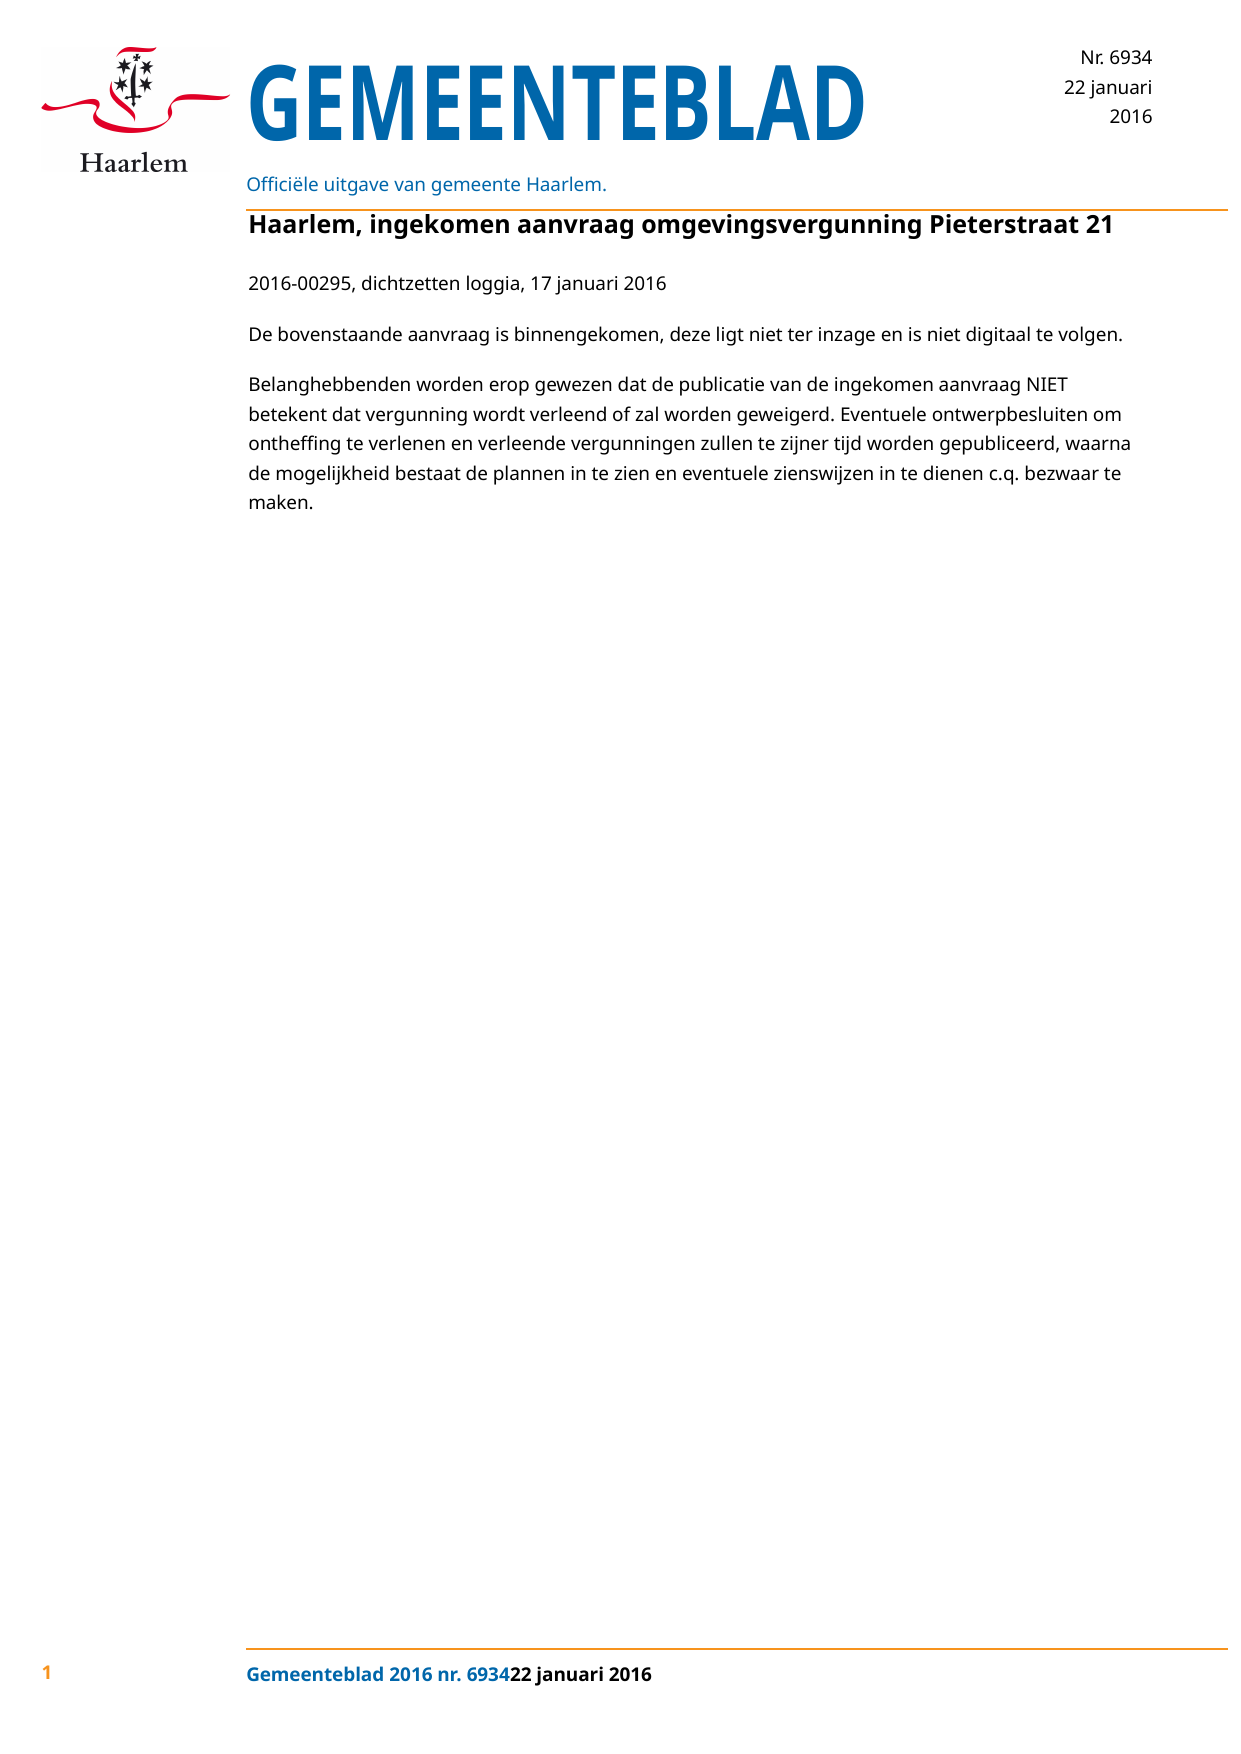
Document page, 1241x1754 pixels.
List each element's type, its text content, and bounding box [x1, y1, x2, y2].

text Belanghebbenden worden erop gewezen dat de publicatie van de ingekomen aanvraag NIET betekent dat vergunning wordt verleend of zal worden geweigerd. Eventuele ontwerpbesluiten om ontheffing te verlenen en verleende vergunningen zullen te zijner tijd worden gepubliceerd, waarna de mogelijkheid bestaat de plannen in te zien en eventuele zienswijzen in te dienen c.q. bezwaar te maken. [248, 371, 1152, 515]
text 2016-00295, dichtzetten loggia, 17 januari 2016 [248, 270, 1152, 296]
picture [41, 47, 231, 172]
text Haarlem, ingekomen aanvraag omgevingsvergunning Pieterstraat 21 [248, 211, 1152, 241]
text De bovenstaande aanvraag is binnengekomen, deze ligt niet ter inzage en is niet digitaal te volgen. [248, 321, 1152, 346]
